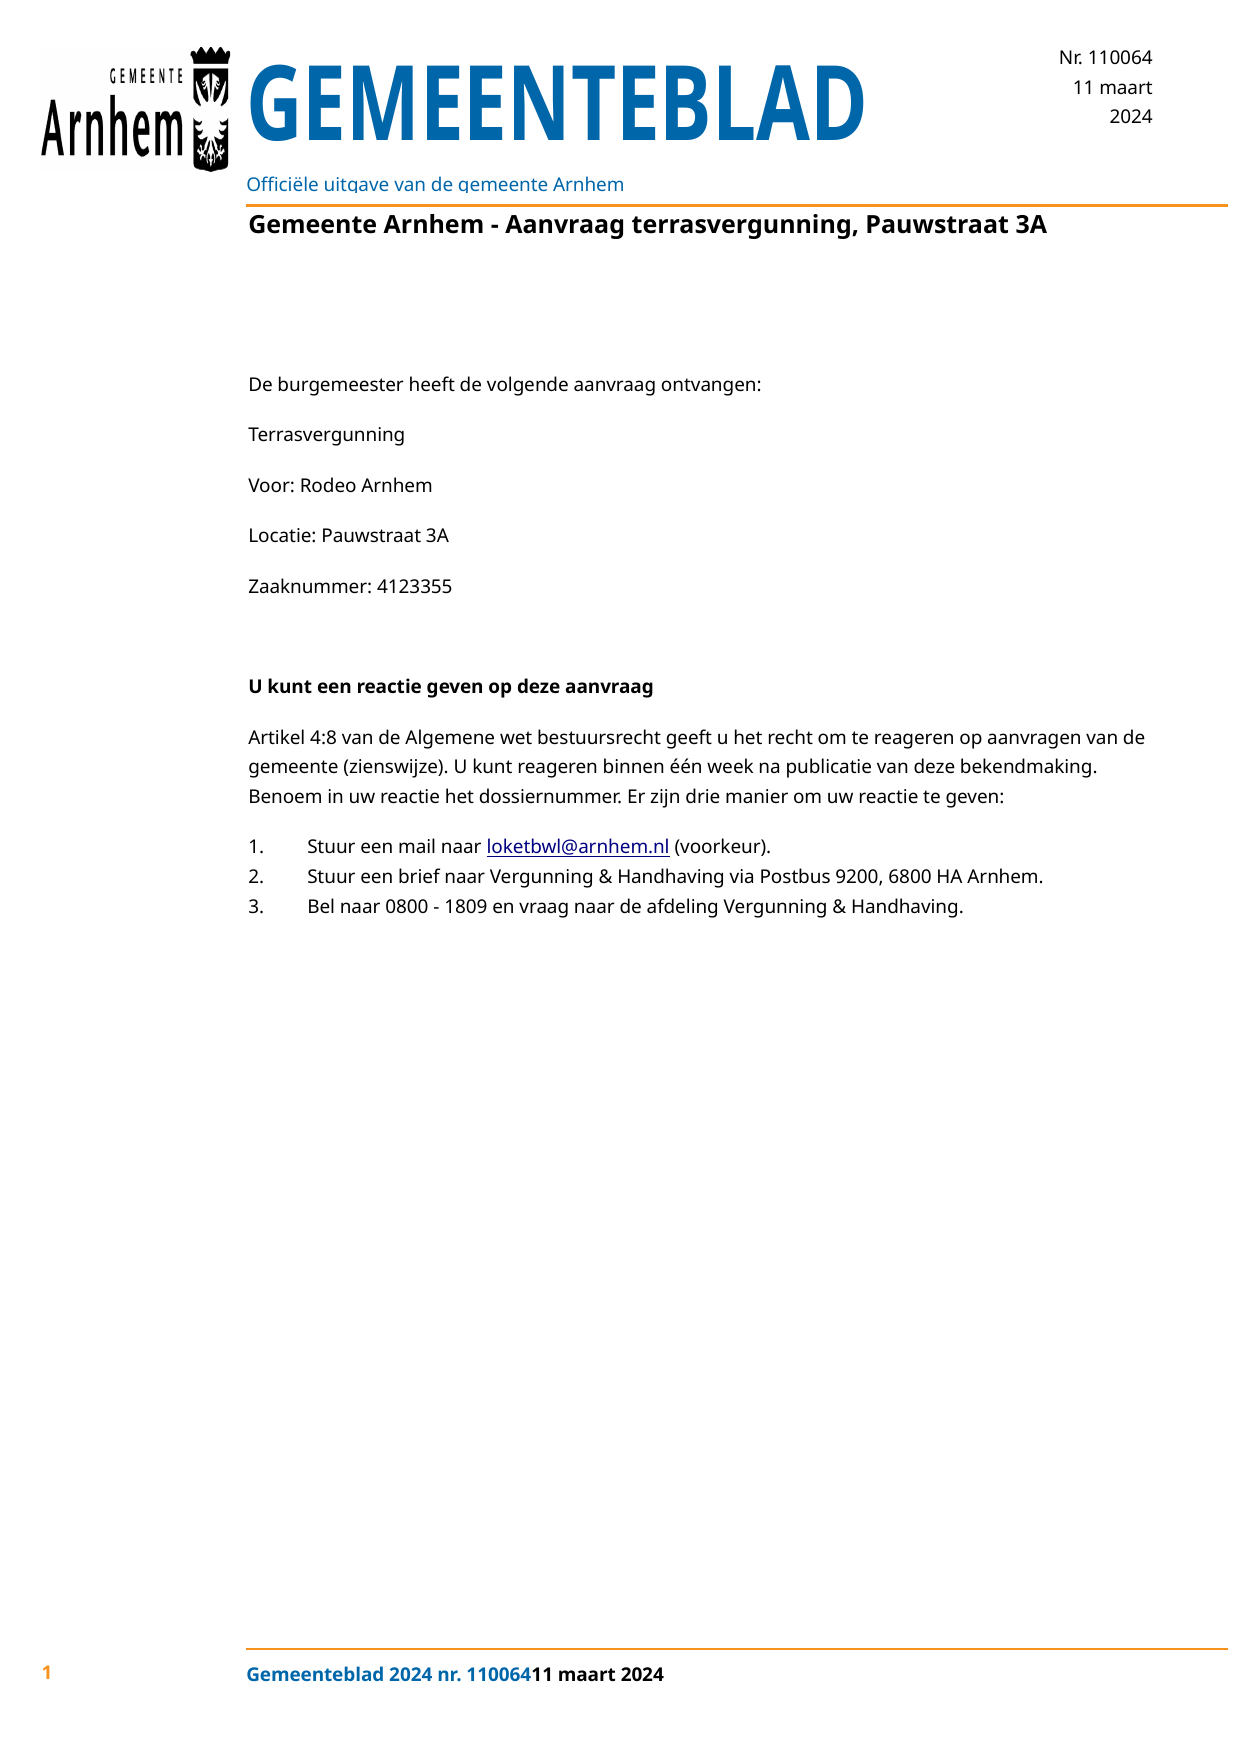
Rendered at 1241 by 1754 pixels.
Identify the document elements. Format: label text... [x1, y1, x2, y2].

text Terrasvergunning [248, 422, 1152, 447]
text Zaaknummer: 4123355 [248, 573, 1152, 598]
text Voor: Rodeo Arnhem [248, 472, 1152, 498]
list Bel naar 0800 - 1809 en vraag naar de afdeling Vergunning & Handhaving. [248, 893, 1152, 918]
list Stuur een mail naar loketbwl@arnhem.nl (voorkeur). [248, 834, 1152, 859]
picture [41, 47, 231, 172]
text Locatie: Pauwstraat 3A [248, 522, 1152, 548]
text Artikel 4:8 van de Algemene wet bestuursrecht geeft u het recht om te reageren op aanvragen van de gemeente (zienswijze). U kunt reageren binnen één week na publicatie van deze bekendmaking. Benoem in uw reactie het dossiernummer. Er zijn drie manier om uw reactie te geven: [248, 724, 1152, 809]
text Gemeente Arnhem - Aanvraag terrasvergunning, Pauwstraat 3A [248, 207, 1152, 241]
text De burgemeester heeft de volgende aanvraag ontvangen: [248, 371, 1152, 397]
list Stuur een brief naar Vergunning & Handhaving via Postbus 9200, 6800 HA Arnhem. [248, 863, 1152, 889]
text U kunt een reactie geven op deze aanvraag [248, 674, 1152, 699]
